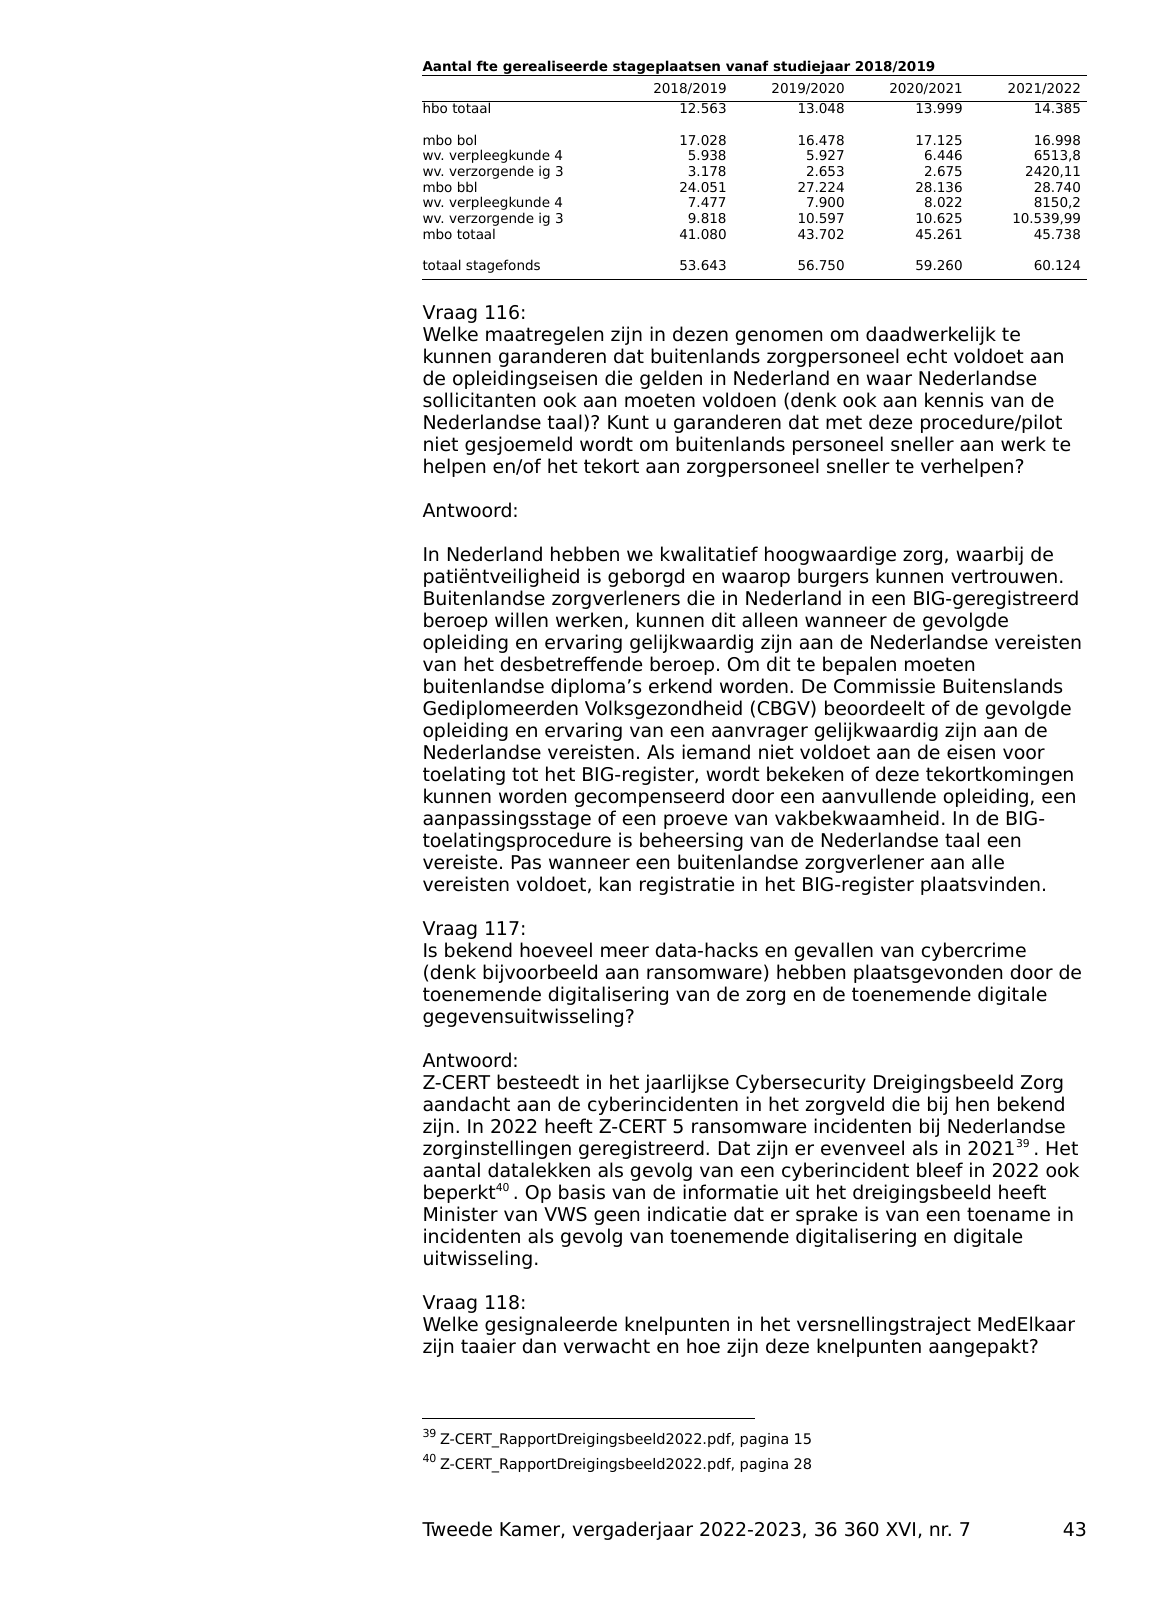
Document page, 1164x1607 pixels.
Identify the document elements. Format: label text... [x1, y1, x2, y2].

table_cell [732, 243, 850, 258]
table_cell totaal stagefonds [422, 258, 614, 279]
table_cell 5.938 [614, 148, 732, 164]
table_cell [850, 243, 968, 258]
table_cell 17.125 [850, 133, 968, 148]
table_cell wv. verzorgende ig 3 [422, 211, 614, 227]
table_cell 13.048 [732, 102, 850, 117]
table_cell 56.750 [732, 258, 850, 279]
table_cell 6.446 [850, 148, 968, 164]
table_cell 28.740 [969, 180, 1087, 195]
table_cell mbo bbl [422, 180, 614, 195]
table_cell 17.028 [614, 133, 732, 148]
table_cell [850, 117, 968, 132]
table_cell 2.675 [850, 164, 968, 179]
table_cell 2.653 [732, 164, 850, 179]
table_cell 2019/2020 [732, 76, 850, 101]
table_cell 6513,8 [969, 148, 1087, 164]
table_cell [614, 243, 732, 258]
table_cell 14.385 [969, 102, 1087, 117]
table_cell mbo bol [422, 133, 614, 148]
text Is bekend hoeveel meer data-hacks en gevallen van cybercrime (denk bijvoorbeeld aan ransomware) hebben plaatsgevonden door de toenemende digitalisering van de zorg en de toenemende digitale gegevensuitwisseling? [422, 940, 1087, 1028]
text Vraag 117: [422, 918, 1087, 940]
text In Nederland hebben we kwalitatief hoogwaardige zorg, waarbij de patiëntveiligheid is geborgd en waarop burgers kunnen vertrouwen. Buitenlandse zorgverleners die in Nederland in een BIG-geregistreerd beroep willen werken, kunnen dit alleen wanneer de gevolgde opleiding en ervaring gelijkwaardig zijn aan de Nederlandse vereisten van het desbetreffende beroep. Om dit te bepalen moeten buitenlandse diploma’s erkend worden. De Commissie Buitenslands Gediplomeerden Volksgezondheid (CBGV) beoordeelt of de gevolgde opleiding en ervaring van een aanvrager gelijkwaardig zijn aan de Nederlandse vereisten. Als iemand niet voldoet aan de eisen voor toelating tot het BIG-register, wordt bekeken of deze tekortkomingen kunnen worden gecompenseerd door een aanvullende opleiding, een aanpassingsstage of een proeve van vakbekwaamheid. In de BIG-toelatingsprocedure is beheersing van de Nederlandse taal een vereiste. Pas wanneer een buitenlandse zorgverlener aan alle vereisten voldoet, kan registratie in het BIG-register plaatsvinden. [422, 544, 1087, 896]
table_cell wv. verzorgende ig 3 [422, 164, 614, 179]
table_cell 5.927 [732, 148, 850, 164]
table_cell 16.478 [732, 133, 850, 148]
table_cell 3.178 [614, 164, 732, 179]
table_cell 41.080 [614, 227, 732, 242]
text Vraag 118: [422, 1292, 1087, 1314]
table_cell 12.563 [614, 102, 732, 117]
table_cell 7.900 [732, 195, 850, 211]
text Antwoord: [422, 1050, 1087, 1072]
table_cell 24.051 [614, 180, 732, 195]
table_cell wv. verpleegkunde 4 [422, 195, 614, 211]
table_cell [732, 117, 850, 132]
text Vraag 116: [422, 302, 1087, 324]
table_cell 43.702 [732, 227, 850, 242]
table_cell [969, 117, 1087, 132]
text Welke maatregelen zijn in dezen genomen om daadwerkelijk te kunnen garanderen dat buitenlands zorgpersoneel echt voldoet aan de opleidingseisen die gelden in Nederland en waar Nederlandse sollicitanten ook aan moeten voldoen (denk ook aan kennis van de Nederlandse taal)? Kunt u garanderen dat met deze procedure/pilot niet gesjoemeld wordt om buitenlands personeel sneller aan werk te helpen en/of het tekort aan zorgpersoneel sneller te verhelpen? [422, 324, 1087, 478]
text Z-CERT_RapportDreigingsbeeld2022.pdf, pagina 28 [422, 1452, 1087, 1474]
table_cell 2021/2022 [969, 76, 1087, 101]
table_cell 2018/2019 [614, 76, 732, 101]
table_cell 9.818 [614, 211, 732, 227]
table_header Aantal fte gerealiseerde stageplaatsen vanaf studiejaar 2018/2019 [422, 59, 1087, 75]
table_cell 10.597 [732, 211, 850, 227]
text Z-CERT_RapportDreigingsbeeld2022.pdf, pagina 15 [422, 1427, 1087, 1449]
table_cell [422, 117, 614, 132]
table_cell 16.998 [969, 133, 1087, 148]
text Z-CERT besteedt in het jaarlijkse Cybersecurity Dreigingsbeeld Zorg aandacht aan de cyberincidenten in het zorgveld die bij hen bekend zijn. In 2022 heeft Z-CERT 5 ransomware incidenten bij Nederlandse zorginstellingen geregistreerd. Dat zijn er evenveel als in 2021. Het aantal datalekken als gevolg van een cyberincident bleef in 2022 ook beperkt. Op basis van de informatie uit het dreigingsbeeld heeft Minister van VWS geen indicatie dat er sprake is van een toename in incidenten als gevolg van toenemende digitalisering en digitale uitwisseling. [422, 1072, 1087, 1270]
table_cell 60.124 [969, 258, 1087, 279]
text Antwoord: [422, 500, 1087, 522]
table_cell 13.999 [850, 102, 968, 117]
table_cell [422, 76, 614, 101]
table_cell 27.224 [732, 180, 850, 195]
table_cell 28.136 [850, 180, 968, 195]
table_cell 45.261 [850, 227, 968, 242]
table_cell 53.643 [614, 258, 732, 279]
table_cell [422, 243, 614, 258]
table_cell 10.539,99 [969, 211, 1087, 227]
table_cell 8150,2 [969, 195, 1087, 211]
table_cell mbo totaal [422, 227, 614, 242]
table_cell wv. verpleegkunde 4 [422, 148, 614, 164]
table_cell 7.477 [614, 195, 732, 211]
table_cell 45.738 [969, 227, 1087, 242]
table_cell 59.260 [850, 258, 968, 279]
table_cell 8.022 [850, 195, 968, 211]
table_cell 10.625 [850, 211, 968, 227]
table_cell 2020/2021 [850, 76, 968, 101]
table_cell [969, 243, 1087, 258]
text Welke gesignaleerde knelpunten in het versnellingstraject MedElkaar zijn taaier dan verwacht en hoe zijn deze knelpunten aangepakt? [422, 1314, 1087, 1358]
table_cell 2420,11 [969, 164, 1087, 179]
table_cell [614, 117, 732, 132]
table_cell hbo totaal [422, 102, 614, 117]
